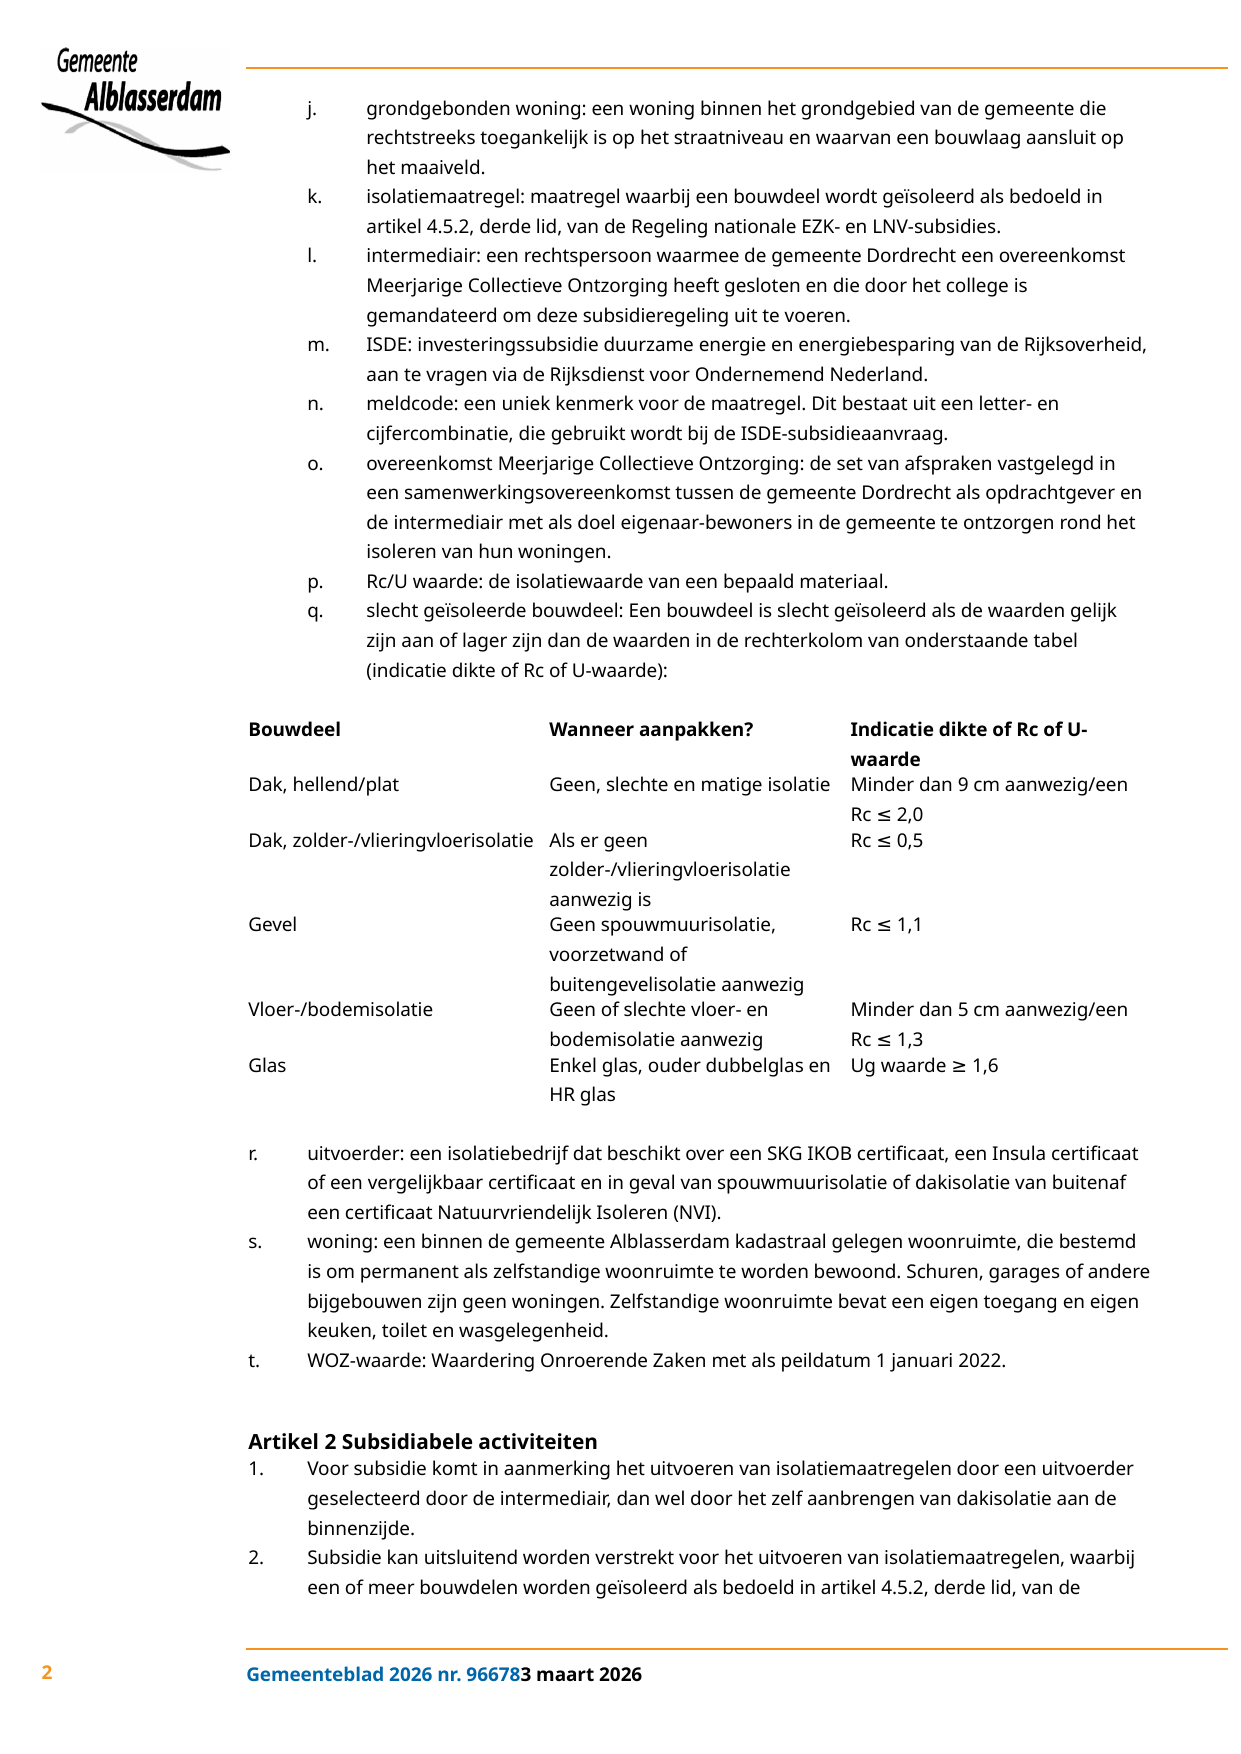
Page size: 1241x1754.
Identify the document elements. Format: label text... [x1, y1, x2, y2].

list overeenkomst Meerjarige Collectieve Ontzorging: de set van afspraken vastgelegd in een samenwerkingsovereenkomst tussen de gemeente Dordrecht als opdrachtgever en de intermediair met als doel eigenaar-bewoners in de gemeente te ontzorgen rond het isoleren van hun woningen. [307, 450, 1152, 564]
list ISDE: investeringssubsidie duurzame energie en energiebesparing van de Rijksoverheid, aan te vragen via de Rijksdienst voor Ondernemend Nederland. [307, 331, 1152, 387]
table_cell Als er geen zolder-/vlieringvloerisolatie aanwezig is [549, 827, 850, 912]
list slecht geïsoleerde bouwdeel: Een bouwdeel is slecht geïsoleerd als de waarden gelijk zijn aan of lager zijn dan de waarden in de rechterkolom van onderstaande tabel (indicatie dikte of Rc of U-waarde): [307, 598, 1152, 683]
table_header Bouwdeel [248, 716, 549, 771]
table_cell Rc ≤ 1,1 [850, 912, 1152, 997]
list Voor subsidie komt in aanmerking het uitvoeren van isolatiemaatregelen door een uitvoerder geselecteerd door de intermediair, dan wel door het zelf aanbrengen van dakisolatie aan de binnenzijde. [248, 1456, 1152, 1540]
table_cell Gevel [248, 912, 549, 997]
list intermediair: een rechtspersoon waarmee de gemeente Dordrecht een overeenkomst Meerjarige Collectieve Ontzorging heeft gesloten en die door het college is gemandateerd om deze subsidieregeling uit te voeren. [307, 243, 1152, 328]
table_cell Minder dan 5 cm aanwezig/een Rc ≤ 1,3 [850, 997, 1152, 1052]
table_cell Enkel glas, ouder dubbelglas en HR glas [549, 1052, 850, 1107]
table_cell Rc ≤ 0,5 [850, 827, 1152, 912]
list WOZ-waarde: Waardering Onroerende Zaken met als peildatum 1 januari 2022. [248, 1347, 1152, 1373]
list Rc/U waarde: de isolatiewaarde van een bepaald materiaal. [307, 568, 1152, 594]
table_cell Vloer-/bodemisolatie [248, 997, 549, 1052]
list grondgebonden woning: een woning binnen het grondgebied van de gemeente die rechtstreeks toegankelijk is op het straatniveau en waarvan een bouwlaag aansluit op het maaiveld. [307, 95, 1152, 180]
list uitvoerder: een isolatiebedrijf dat beschikt over een SKG IKOB certificaat, een Insula certificaat of een vergelijkbaar certificaat en in geval van spouwmuurisolatie of dakisolatie van buitenaf een certificaat Natuurvriendelijk Isoleren (NVI). [248, 1140, 1152, 1225]
table_header Wanneer aanpakken? [549, 716, 850, 771]
list isolatiemaatregel: maatregel waarbij een bouwdeel wordt geïsoleerd als bedoeld in artikel 4.5.2, derde lid, van de Regeling nationale EZK- en LNV-subsidies. [307, 183, 1152, 239]
table_cell Ug waarde ≥ 1,6 [850, 1052, 1152, 1107]
list meldcode: een uniek kenmerk voor de maatregel. Dit bestaat uit een letter- en cijfercombinatie, die gebruikt wordt bij de ISDE-subsidieaanvraag. [307, 391, 1152, 446]
list Subsidie kan uitsluitend worden verstrekt voor het uitvoeren van isolatiemaatregelen, waarbij een of meer bouwdelen worden geïsoleerd als bedoeld in artikel 4.5.2, derde lid, van de [248, 1544, 1152, 1599]
table_cell Dak, zolder-/vlieringvloerisolatie [248, 827, 549, 912]
table_cell Geen of slechte vloer- en bodemisolatie aanwezig [549, 997, 850, 1052]
list woning: een binnen de gemeente Alblasserdam kadastraal gelegen woonruimte, die bestemd is om permanent als zelfstandige woonruimte te worden bewoond. Schuren, garages of andere bijgebouwen zijn geen woningen. Zelfstandige woonruimte bevat een eigen toegang en eigen keuken, toilet en wasgelegenheid. [248, 1229, 1152, 1343]
table_header Indicatie dikte of Rc of U-waarde [850, 716, 1152, 771]
table_cell Dak, hellend/plat [248, 771, 549, 827]
picture [41, 47, 231, 172]
table_cell Glas [248, 1052, 549, 1107]
table_cell Geen, slechte en matige isolatie [549, 771, 850, 827]
table_cell Geen spouwmuurisolatie, voorzetwand of buitengevelisolatie aanwezig [549, 912, 850, 997]
table_cell Minder dan 9 cm aanwezig/een Rc ≤ 2,0 [850, 771, 1152, 827]
text Artikel 2 Subsidiabele activiteiten [248, 1427, 1152, 1456]
